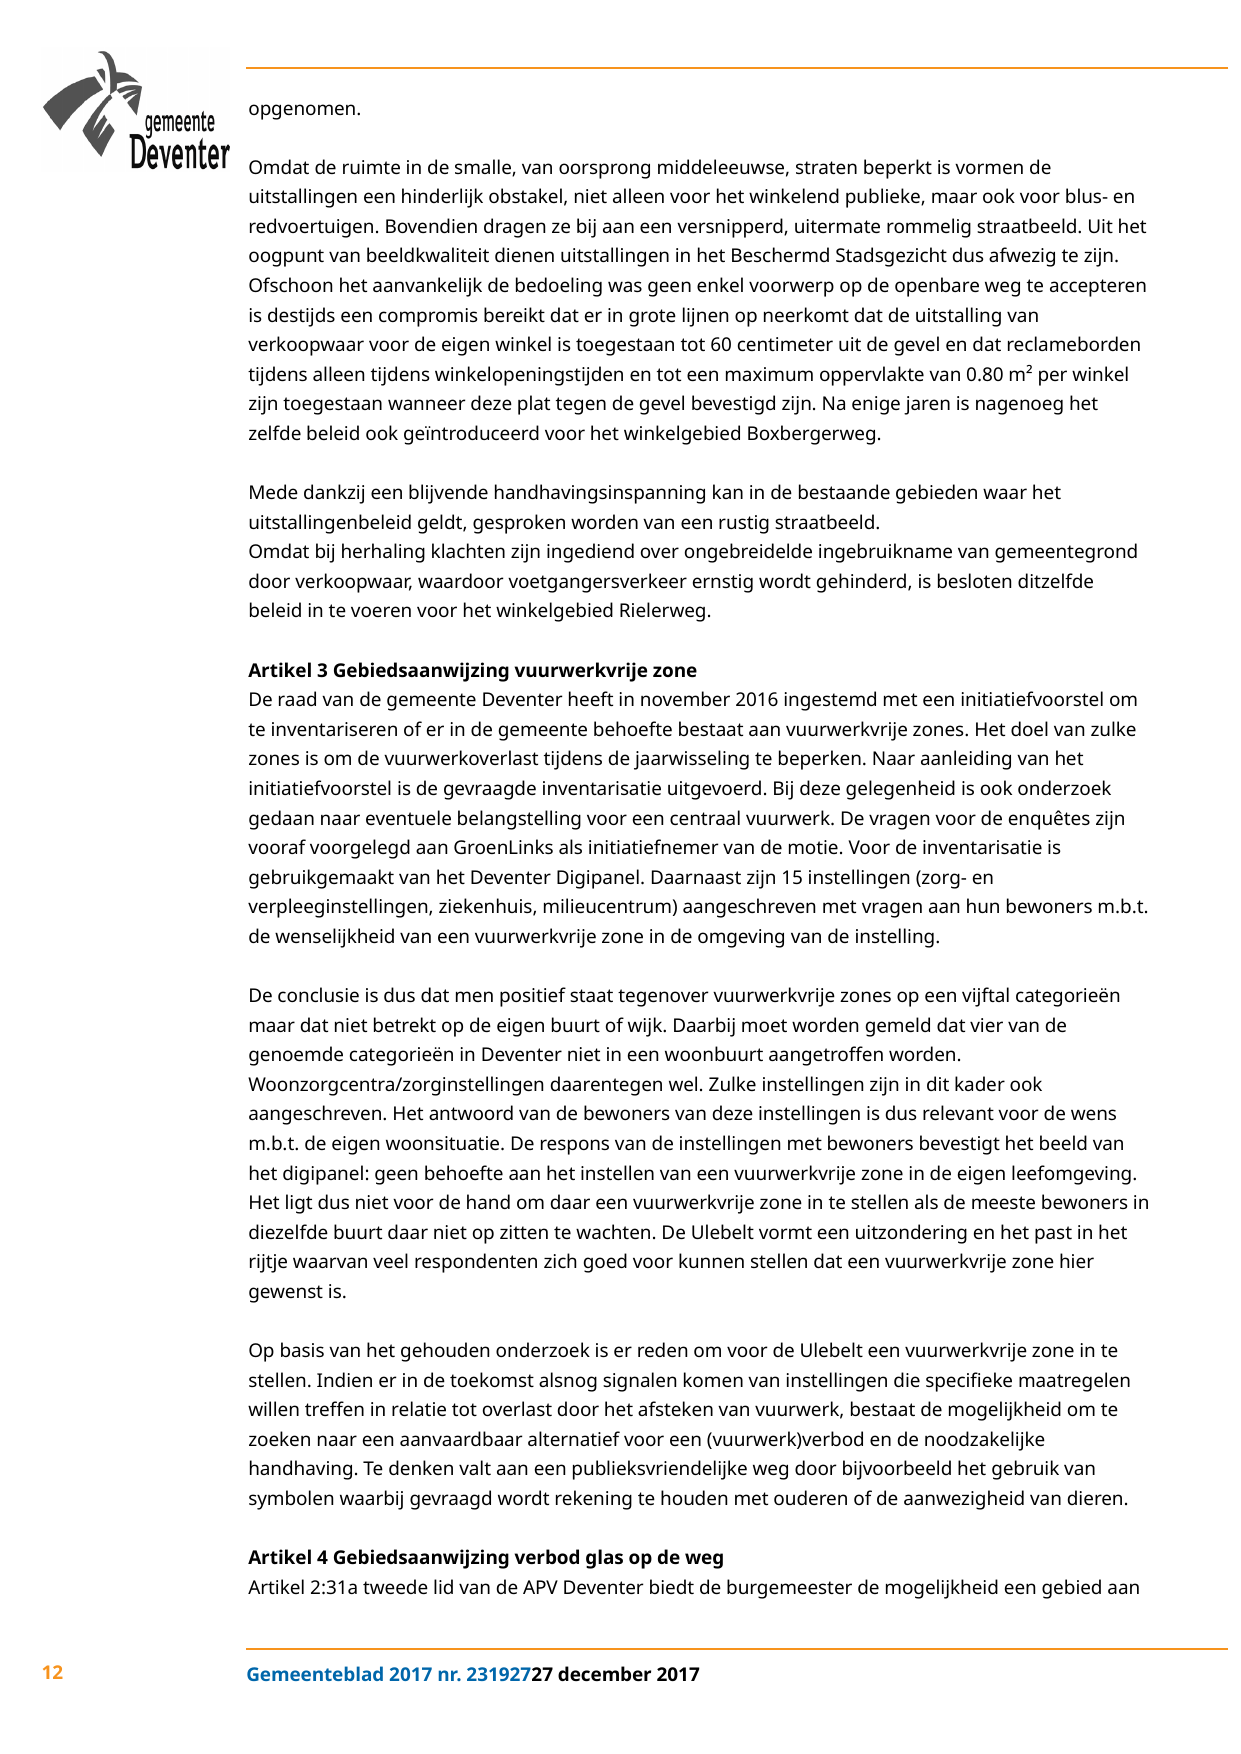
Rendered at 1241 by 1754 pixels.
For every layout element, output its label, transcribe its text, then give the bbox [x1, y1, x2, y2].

text De raad van de gemeente Deventer heeft in november 2016 ingestemd met een initiatiefvoorstel om te inventariseren of er in de gemeente behoefte bestaat aan vuurwerkvrije zones. Het doel van zulke zones is om de vuurwerkoverlast tijdens de jaarwisseling te beperken. Naar aanleiding van het initiatiefvoorstel is de gevraagde inventarisatie uitgevoerd. Bij deze gelegenheid is ook onderzoek gedaan naar eventuele belangstelling voor een centraal vuurwerk. De vragen voor de enquêtes zijn vooraf voorgelegd aan GroenLinks als initiatiefnemer van de motie. Voor de inventarisatie is gebruikgemaakt van het Deventer Digipanel. Daarnaast zijn 15 instellingen (zorg- en verpleeginstellingen, ziekenhuis, milieucentrum) aangeschreven met vragen aan hun bewoners m.b.t. de wenselijkheid van een vuurwerkvrije zone in de omgeving van de instelling. [248, 686, 1152, 949]
text Omdat de ruimte in de smalle, van oorsprong middeleeuwse, straten beperkt is vormen de uitstallingen een hinderlijk obstakel, niet alleen voor het winkelend publieke, maar ook voor blus- en redvoertuigen. Bovendien dragen ze bij aan een versnipperd, uitermate rommelig straatbeeld. Uit het oogpunt van beeldkwaliteit dienen uitstallingen in het Beschermd Stadsgezicht dus afwezig te zijn. Ofschoon het aanvankelijk de bedoeling was geen enkel voorwerp op de openbare weg te accepteren is destijds een compromis bereikt dat er in grote lijnen op neerkomt dat de uitstalling van verkoopwaar voor de eigen winkel is toegestaan tot 60 centimeter uit de gevel en dat reclameborden tijdens alleen tijdens winkelopeningstijden en tot een maximum oppervlakte van 0.80 m² per winkel zijn toegestaan wanneer deze plat tegen de gevel bevestigd zijn. Na enige jaren is nagenoeg het zelfde beleid ook geïntroduceerd voor het winkelgebied Boxbergerweg. [248, 154, 1152, 446]
text Mede dankzij een blijvende handhavingsinspanning kan in de bestaande gebieden waar het uitstallingenbeleid geldt, gesproken worden van een rustig straatbeeld. [248, 479, 1152, 535]
text opgenomen. [248, 95, 1152, 121]
text Artikel 4 Gebiedsaanwijzing verbod glas op de weg [248, 1544, 1152, 1570]
text Omdat bij herhaling klachten zijn ingediend over ongebreidelde ingebruikname van gemeentegrond door verkoopwaar, waardoor voetgangersverkeer ernstig wordt gehinderd, is besloten ditzelfde beleid in te voeren voor het winkelgebied Rielerweg. [248, 538, 1152, 623]
text Artikel 3 Gebiedsaanwijzing vuurwerkvrije zone [248, 657, 1152, 683]
text Op basis van het gehouden onderzoek is er reden om voor de Ulebelt een vuurwerkvrije zone in te stellen. Indien er in de toekomst alsnog signalen komen van instellingen die specifieke maatregelen willen treffen in relatie tot overlast door het afsteken van vuurwerk, bestaat de mogelijkheid om te zoeken naar een aanvaardbaar alternatief voor een (vuurwerk)verbod en de noodzakelijke handhaving. Te denken valt aan een publieksvriendelijke weg door bijvoorbeeld het gebruik van symbolen waarbij gevraagd wordt rekening te houden met ouderen of de aanwezigheid van dieren. [248, 1337, 1152, 1511]
picture [41, 47, 231, 172]
text Artikel 2:31a tweede lid van de APV Deventer biedt de burgemeester de mogelijkheid een gebied aan [248, 1574, 1152, 1600]
text De conclusie is dus dat men positief staat tegenover vuurwerkvrije zones op een vijftal categorieën maar dat niet betrekt op de eigen buurt of wijk. Daarbij moet worden gemeld dat vier van de genoemde categorieën in Deventer niet in een woonbuurt aangetroffen worden. Woonzorgcentra/zorginstellingen daarentegen wel. Zulke instellingen zijn in dit kader ook aangeschreven. Het antwoord van de bewoners van deze instellingen is dus relevant voor de wens m.b.t. de eigen woonsituatie. De respons van de instellingen met bewoners bevestigt het beeld van het digipanel: geen behoefte aan het instellen van een vuurwerkvrije zone in de eigen leefomgeving. Het ligt dus niet voor de hand om daar een vuurwerkvrije zone in te stellen als de meeste bewoners in diezelfde buurt daar niet op zitten te wachten. De Ulebelt vormt een uitzondering en het past in het rijtje waarvan veel respondenten zich goed voor kunnen stellen dat een vuurwerkvrije zone hier gewenst is. [248, 982, 1152, 1304]
